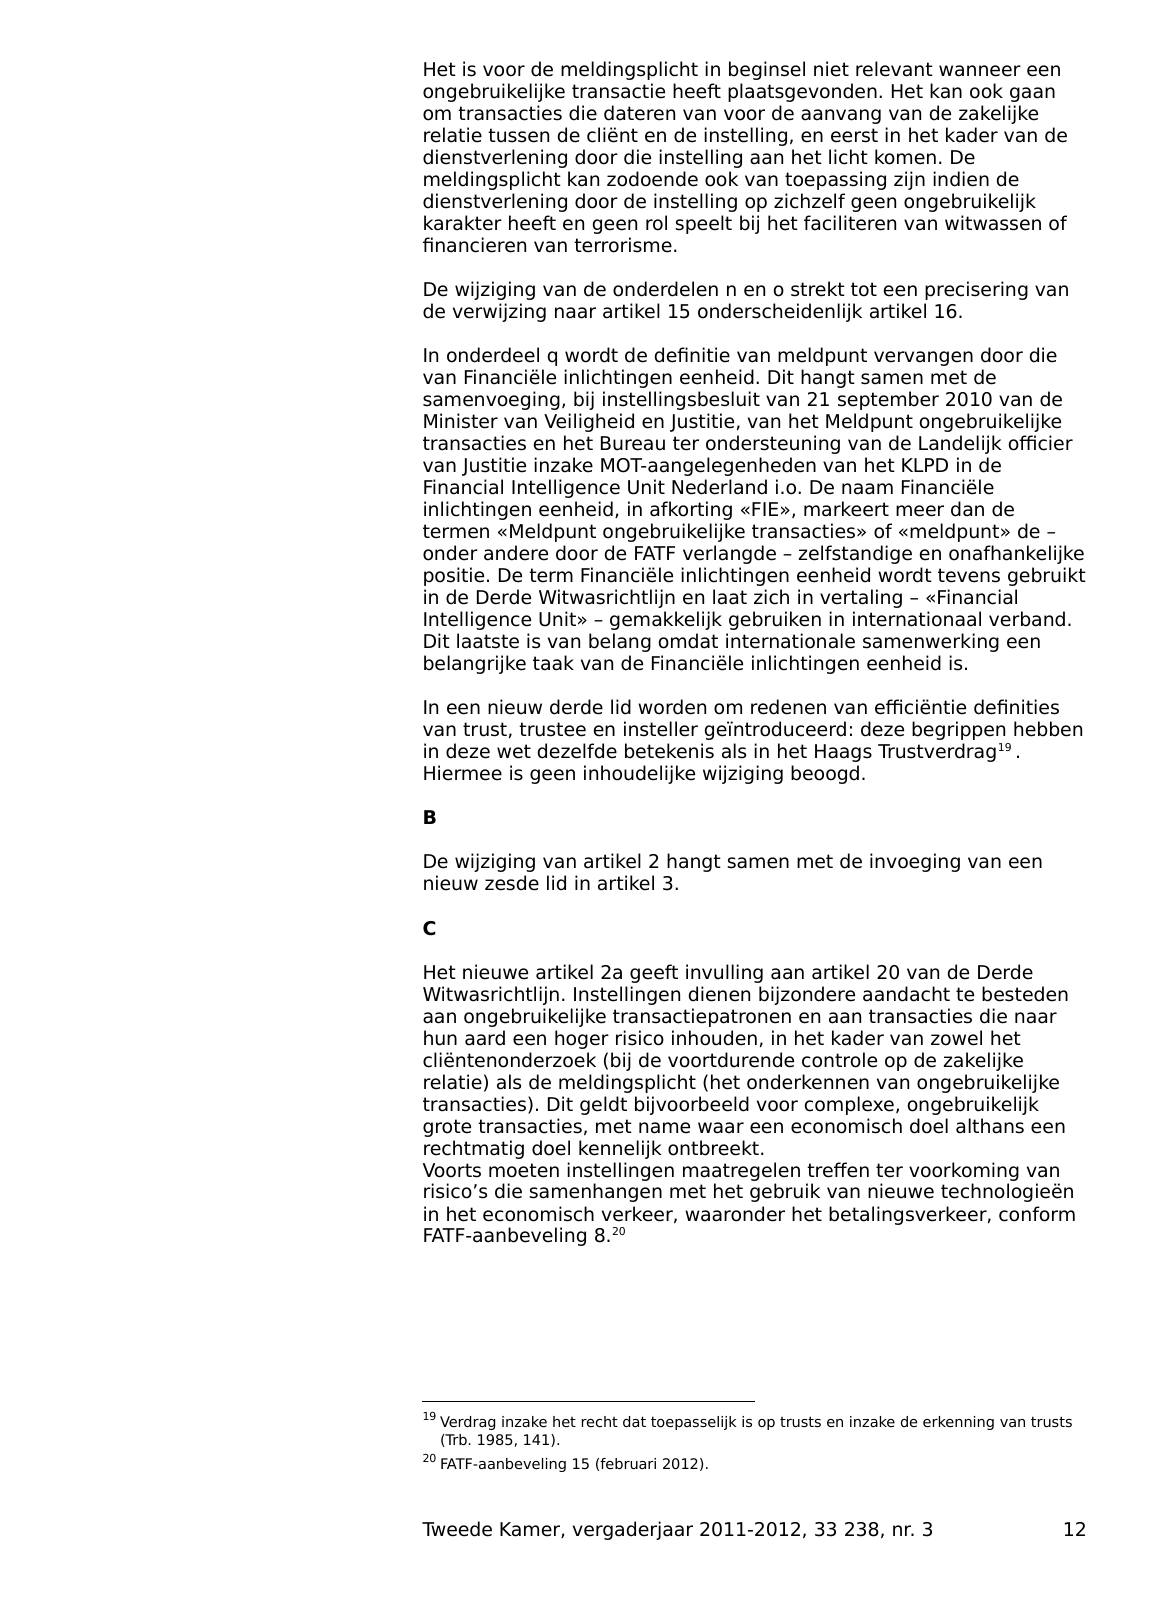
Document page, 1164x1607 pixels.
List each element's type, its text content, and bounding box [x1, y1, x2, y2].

text Voorts moeten instellingen maatregelen treffen ter voorkoming van risico’s die samenhangen met het gebruik van nieuwe technologieën in het economisch verkeer, waaronder het betalingsverkeer, conform FATF-aanbeveling 8. [422, 1159, 1087, 1247]
text De wijziging van de onderdelen n en o strekt tot een precisering van de verwijzing naar artikel 15 onderscheidenlijk artikel 16. [422, 279, 1087, 323]
text FATF-aanbeveling 15 (februari 2012). [422, 1452, 1087, 1474]
text Het nieuwe artikel 2a geeft invulling aan artikel 20 van de Derde Witwasrichtlijn. Instellingen dienen bijzondere aandacht te besteden aan ongebruikelijke transactiepatronen en aan transacties die naar hun aard een hoger risico inhouden, in het kader van zowel het cliëntenonderzoek (bij de voortdurende controle op de zakelijke relatie) als de meldingsplicht (het onderkennen van ongebruikelijke transacties). Dit geldt bijvoorbeeld voor complexe, ongebruikelijk grote transacties, met name waar een economisch doel althans een rechtmatig doel kennelijk ontbreekt. [422, 962, 1087, 1159]
subtitle B [422, 807, 1087, 829]
text Het is voor de meldingsplicht in beginsel niet relevant wanneer een ongebruikelijke transactie heeft plaatsgevonden. Het kan ook gaan om transacties die dateren van voor de aanvang van de zakelijke relatie tussen de cliënt en de instelling, en eerst in het kader van de dienstverlening door die instelling aan het licht komen. De meldingsplicht kan zodoende ook van toepassing zijn indien de dienstverlening door de instelling op zichzelf geen ongebruikelijk karakter heeft en geen rol speelt bij het faciliteren van witwassen of financieren van terrorisme. [422, 59, 1087, 257]
text In een nieuw derde lid worden om redenen van efficiëntie definities van trust, trustee en insteller geïntroduceerd: deze begrippen hebben in deze wet dezelfde betekenis als in het Haags Trustverdrag. Hiermee is geen inhoudelijke wijziging beoogd. [422, 697, 1087, 785]
text In onderdeel q wordt de definitie van meldpunt vervangen door die van Financiële inlichtingen eenheid. Dit hangt samen met de samenvoeging, bij instellingsbesluit van 21 september 2010 van de Minister van Veiligheid en Justitie, van het Meldpunt ongebruikelijke transacties en het Bureau ter ondersteuning van de Landelijk officier van Justitie inzake MOT-aangelegenheden van het KLPD in de Financial Intelligence Unit Nederland i.o. De naam Financiële inlichtingen eenheid, in afkorting «FIE», markeert meer dan de termen «Meldpunt ongebruikelijke transacties» of «meldpunt» de – onder andere door de FATF verlangde – zelfstandige en onafhankelijke positie. De term Financiële inlichtingen eenheid wordt tevens gebruikt in de Derde Witwasrichtlijn en laat zich in vertaling – «Financial Intelligence Unit» – gemakkelijk gebruiken in internationaal verband. Dit laatste is van belang omdat internationale samenwerking een belangrijke taak van de Financiële inlichtingen eenheid is. [422, 345, 1087, 675]
subtitle C [422, 917, 1087, 939]
text Verdrag inzake het recht dat toepasselijk is op trusts en inzake de erkenning van trusts (Trb. 1985, 141). [422, 1410, 1087, 1449]
text De wijziging van artikel 2 hangt samen met de invoeging van een nieuw zesde lid in artikel 3. [422, 851, 1087, 895]
